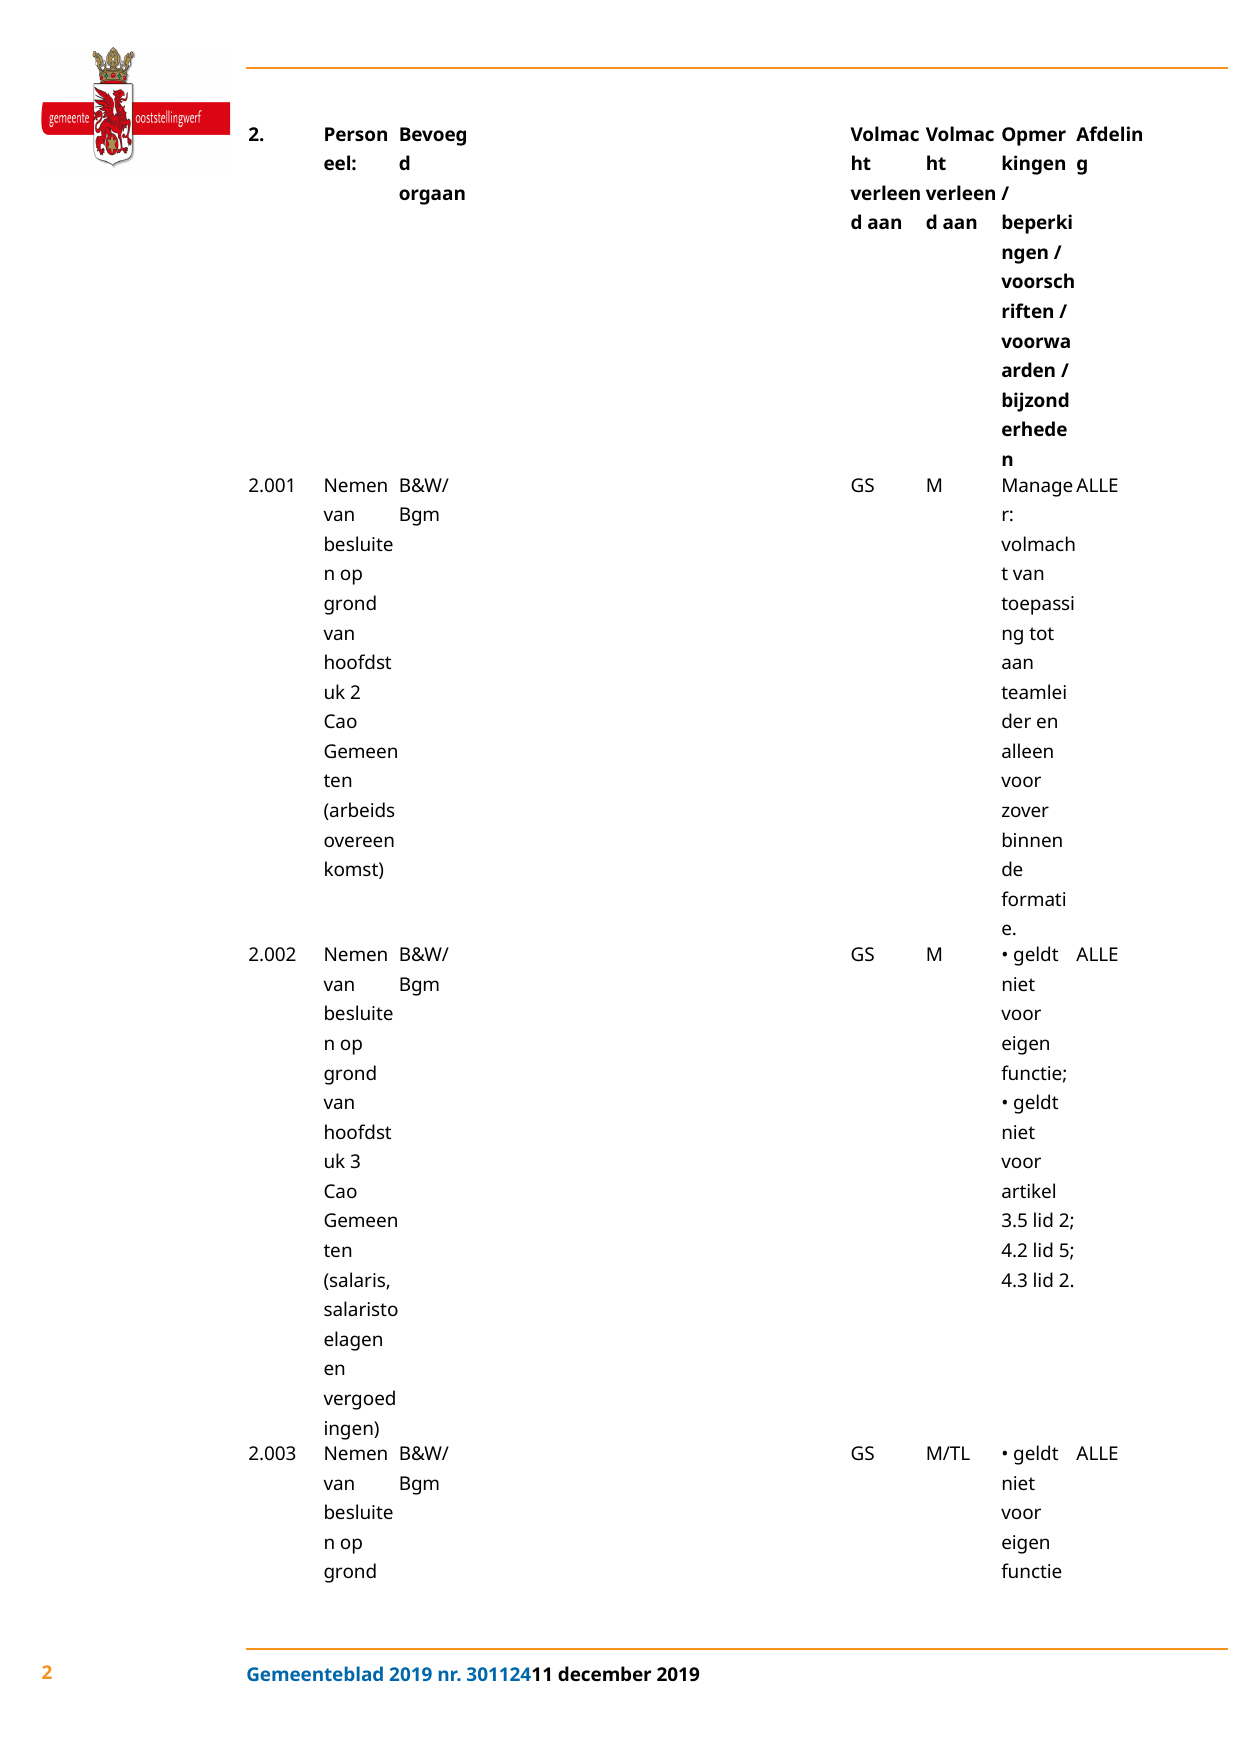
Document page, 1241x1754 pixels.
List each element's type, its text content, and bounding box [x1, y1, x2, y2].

table_cell [625, 1440, 700, 1584]
table_cell [549, 1440, 624, 1584]
table_header Bevoegd orgaan [399, 121, 474, 472]
table_cell [700, 472, 775, 941]
table_cell M/TL [926, 1440, 1001, 1584]
table_header [549, 121, 624, 472]
table_cell GS [850, 1440, 926, 1584]
table_cell Manager: volmacht van toepassing tot aan teamleider en alleen voor zover binnen de formatie. [1001, 472, 1076, 941]
table_cell [625, 941, 700, 1440]
table_cell [775, 472, 850, 941]
table_cell [474, 472, 549, 941]
table_header Opmerkingen / beperkingen / voorschriften / voorwaarden / bijzonderheden [1001, 121, 1076, 472]
table_cell B&W/Bgm [399, 1440, 474, 1584]
table_cell [700, 941, 775, 1440]
table_cell • geldt niet voor eigen functie [1001, 1440, 1076, 1584]
table_cell [474, 941, 549, 1440]
table_cell [625, 472, 700, 941]
table_cell [775, 1440, 850, 1584]
table_cell GS [850, 941, 926, 1440]
table_cell • geldt niet voor eigen functie; • geldt niet voor artikel 3.5 lid 2; 4.2 lid 5; 4.3 lid 2. [1001, 941, 1076, 1440]
table_cell Nemen van besluiten op grond [323, 1440, 398, 1584]
table_cell ALLE [1076, 472, 1152, 941]
table_cell Nemen van besluiten op grond van hoofdstuk 3 Cao Gemeenten (salaris, salaristoelagen en vergoedingen) [323, 941, 398, 1440]
table_cell 2.003 [248, 1440, 323, 1584]
table_cell M [926, 472, 1001, 941]
table_header 2. [248, 121, 323, 472]
table_header [474, 121, 549, 472]
table_cell B&W/Bgm [399, 941, 474, 1440]
table_cell M [926, 941, 1001, 1440]
table_cell [549, 472, 624, 941]
table_header Afdeling [1076, 121, 1152, 472]
table_header Volmacht verleend aan [926, 121, 1001, 472]
table_header [625, 121, 700, 472]
table_cell ALLE [1076, 1440, 1152, 1584]
table_cell 2.001 [248, 472, 323, 941]
table_cell [549, 941, 624, 1440]
table_header Personeel: [323, 121, 398, 472]
table_cell [775, 941, 850, 1440]
table_cell Nemen van besluiten op grond van hoofdstuk 2 Cao Gemeenten (arbeidsovereenkomst) [323, 472, 398, 941]
table_cell [700, 1440, 775, 1584]
table_cell B&W/Bgm [399, 472, 474, 941]
table_cell ALLE [1076, 941, 1152, 1440]
table_header [700, 121, 775, 472]
table_header [775, 121, 850, 472]
table_cell [474, 1440, 549, 1584]
picture [41, 47, 231, 172]
table_header Volmacht verleend aan [850, 121, 926, 472]
table_cell 2.002 [248, 941, 323, 1440]
table_cell GS [850, 472, 926, 941]
